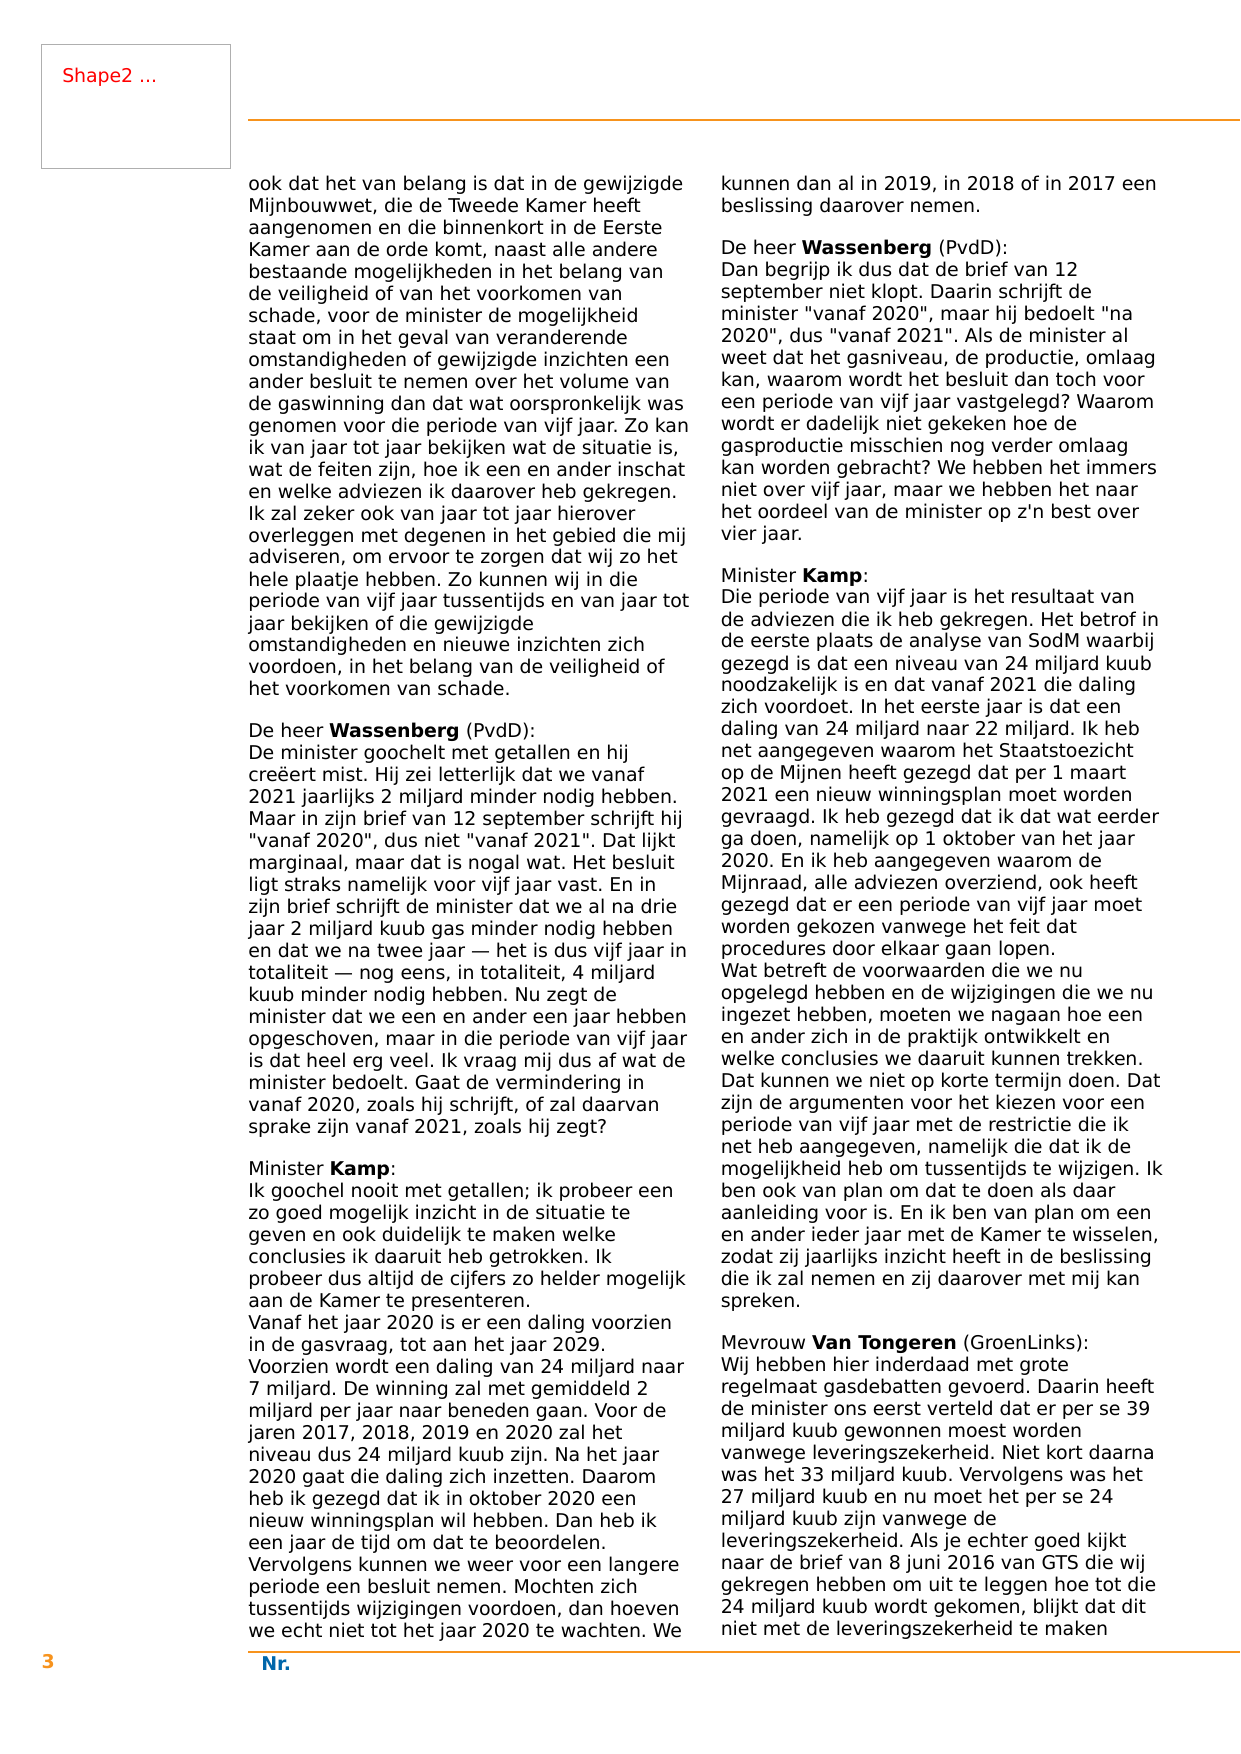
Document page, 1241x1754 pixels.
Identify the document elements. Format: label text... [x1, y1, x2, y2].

text ook dat het van belang is dat in de gewijzigde Mijnbouwwet, die de Tweede Kamer heeft aangenomen en die binnenkort in de Eerste Kamer aan de orde komt, naast alle andere bestaande mogelijkheden in het belang van de veiligheid of van het voorkomen van schade, voor de minister de mogelijkheid staat om in het geval van veranderende omstandigheden of gewijzigde inzichten een ander besluit te nemen over het volume van de gaswinning dan dat wat oorspronkelijk was genomen voor die periode van vijf jaar. Zo kan ik van jaar tot jaar bekijken wat de situatie is, wat de feiten zijn, hoe ik een en ander inschat en welke adviezen ik daarover heb gekregen. Ik zal zeker ook van jaar tot jaar hierover overleggen met degenen in het gebied die mij adviseren, om ervoor te zorgen dat wij zo het hele plaatje hebben. Zo kunnen wij in die periode van vijf jaar tussentijds en van jaar tot jaar bekijken of die gewijzigde omstandigheden en nieuwe inzichten zich voordoen, in het belang van de veiligheid of het voorkomen van schade. [248, 173, 691, 700]
text Wij hebben hier inderdaad met grote regelmaat gasdebatten gevoerd. Daarin heeft de minister ons eerst verteld dat er per se 39 miljard kuub gewonnen moest worden vanwege leveringszekerheid. Niet kort daarna was het 33 miljard kuub. Vervolgens was het 27 miljard kuub en nu moet het per se 24 miljard kuub zijn vanwege de leveringszekerheid. Als je echter goed kijkt naar de brief van 8 juni 2016 van GTS die wij gekregen hebben om uit te leggen hoe tot die 24 miljard kuub wordt gekomen, blijkt dat dit niet met de leveringszekerheid te maken [721, 1354, 1163, 1639]
text Minister Kamp: [721, 564, 1163, 586]
text kunnen dan al in 2019, in 2018 of in 2017 een beslissing daarover nemen. [721, 173, 1163, 217]
text Wat betreft de voorwaarden die we nu opgelegd hebben en de wijzigingen die we nu ingezet hebben, moeten we nagaan hoe een en ander zich in de praktijk ontwikkelt en welke conclusies we daaruit kunnen trekken. Dat kunnen we niet op korte termijn doen. Dat zijn de argumenten voor het kiezen voor een periode van vijf jaar met de restrictie die ik net heb aangegeven, namelijk die dat ik de mogelijkheid heb om tussentijds te wijzigen. Ik ben ook van plan om dat te doen als daar aanleiding voor is. En ik ben van plan om een en ander ieder jaar met de Kamer te wisselen, zodat zij jaarlijks inzicht heeft in de beslissing die ik zal nemen en zij daarover met mij kan spreken. [721, 960, 1163, 1312]
text Die periode van vijf jaar is het resultaat van de adviezen die ik heb gekregen. Het betrof in de eerste plaats de analyse van SodM waarbij gezegd is dat een niveau van 24 miljard kuub noodzakelijk is en dat vanaf 2021 die daling zich voordoet. In het eerste jaar is dat een daling van 24 miljard naar 22 miljard. Ik heb net aangegeven waarom het Staatstoezicht op de Mijnen heeft gezegd dat per 1 maart 2021 een nieuw winningsplan moet worden gevraagd. Ik heb gezegd dat ik dat wat eerder ga doen, namelijk op 1 oktober van het jaar 2020. En ik heb aangegeven waarom de Mijnraad, alle adviezen overziend, ook heeft gezegd dat er een periode van vijf jaar moet worden gekozen vanwege het feit dat procedures door elkaar gaan lopen. [721, 586, 1163, 960]
text De heer Wassenberg (PvdD): [721, 237, 1163, 259]
text De heer Wassenberg (PvdD): [248, 720, 691, 742]
text Vanaf het jaar 2020 is er een daling voorzien in de gasvraag, tot aan het jaar 2029. Voorzien wordt een daling van 24 miljard naar 7 miljard. De winning zal met gemiddeld 2 miljard per jaar naar beneden gaan. Voor de jaren 2017, 2018, 2019 en 2020 zal het niveau dus 24 miljard kuub zijn. Na het jaar 2020 gaat die daling zich inzetten. Daarom heb ik gezegd dat ik in oktober 2020 een nieuw winningsplan wil hebben. Dan heb ik een jaar de tijd om dat te beoordelen. Vervolgens kunnen we weer voor een langere periode een besluit nemen. Mochten zich tussentijds wijzigingen voordoen, dan hoeven we echt niet tot het jaar 2020 te wachten. We [248, 1312, 691, 1641]
text Mevrouw Van Tongeren (GroenLinks): [721, 1332, 1163, 1354]
text Dan begrijp ik dus dat de brief van 12 september niet klopt. Daarin schrijft de minister "vanaf 2020", maar hij bedoelt "na 2020", dus "vanaf 2021". Als de minister al weet dat het gasniveau, de productie, omlaag kan, waarom wordt het besluit dan toch voor een periode van vijf jaar vastgelegd? Waarom wordt er dadelijk niet gekeken hoe de gasproductie misschien nog verder omlaag kan worden gebracht? We hebben het immers niet over vijf jaar, maar we hebben het naar het oordeel van de minister op z'n best over vier jaar. [721, 259, 1163, 544]
text Minister Kamp: [248, 1158, 691, 1180]
text Ik goochel nooit met getallen; ik probeer een zo goed mogelijk inzicht in de situatie te geven en ook duidelijk te maken welke conclusies ik daaruit heb getrokken. Ik probeer dus altijd de cijfers zo helder mogelijk aan de Kamer te presenteren. [248, 1180, 691, 1312]
text De minister goochelt met getallen en hij creëert mist. Hij zei letterlijk dat we vanaf 2021 jaarlijks 2 miljard minder nodig hebben. Maar in zijn brief van 12 september schrijft hij "vanaf 2020", dus niet "vanaf 2021". Dat lijkt marginaal, maar dat is nogal wat. Het besluit ligt straks namelijk voor vijf jaar vast. En in zijn brief schrijft de minister dat we al na drie jaar 2 miljard kuub gas minder nodig hebben en dat we na twee jaar — het is dus vijf jaar in totaliteit — nog eens, in totaliteit, 4 miljard kuub minder nodig hebben. Nu zegt de minister dat we een en ander een jaar hebben opgeschoven, maar in die periode van vijf jaar is dat heel erg veel. Ik vraag mij dus af wat de minister bedoelt. Gaat de vermindering in vanaf 2020, zoals hij schrijft, of zal daarvan sprake zijn vanaf 2021, zoals hij zegt? [248, 742, 691, 1138]
